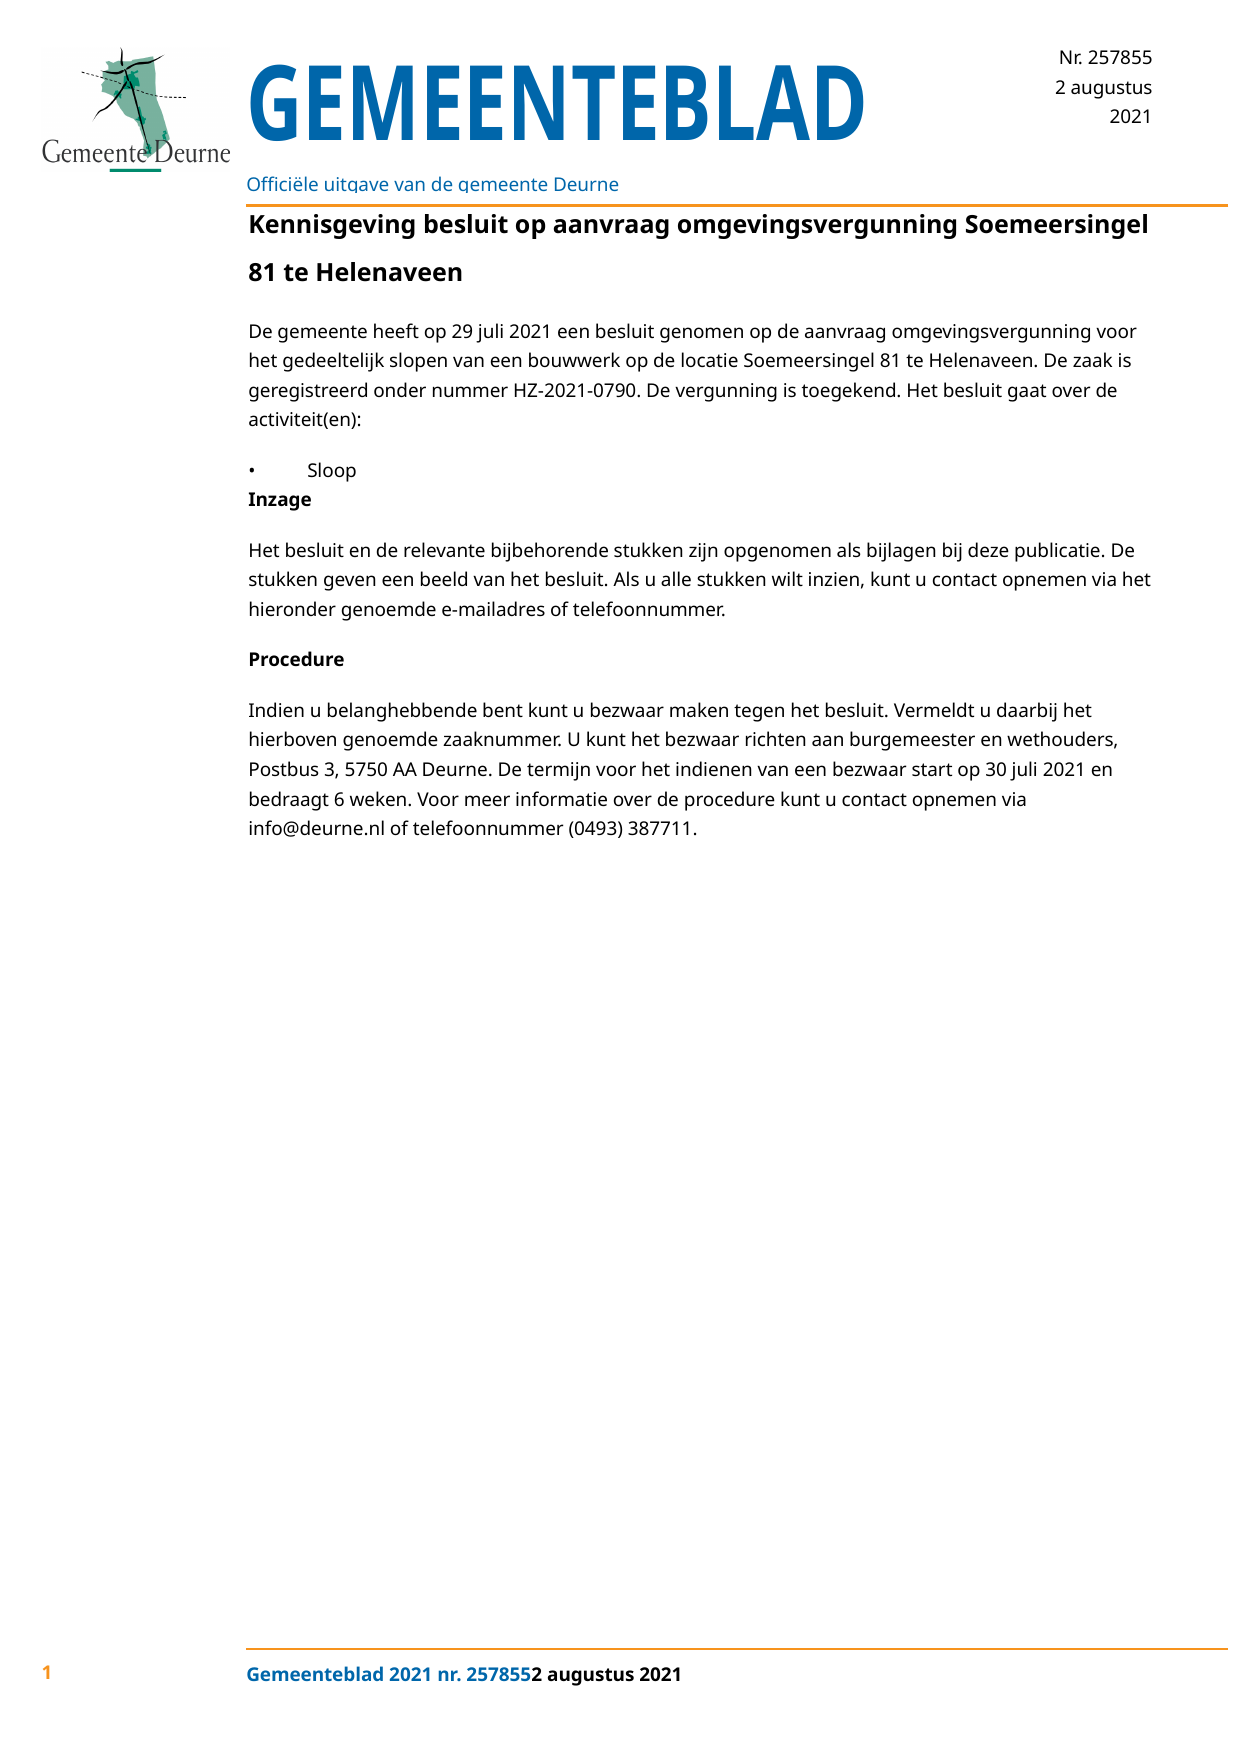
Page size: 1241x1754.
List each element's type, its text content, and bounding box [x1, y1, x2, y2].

list Sloop [248, 457, 1152, 483]
text Inzage [248, 487, 1152, 512]
text Indien u belanghebbende bent kunt u bezwaar maken tegen het besluit. Vermeldt u daarbij het hierboven genoemde zaaknummer. U kunt het bezwaar richten aan burgemeester en wethouders, Postbus 3, 5750 AA Deurne. De termijn voor het indienen van een bezwaar start op 30 juli 2021 en bedraagt 6 weken. Voor meer informatie over de procedure kunt u contact opnemen via info@deurne.nl of telefoonnummer (0493) 387711. [248, 697, 1152, 841]
text Kennisgeving besluit op aanvraag omgevingsvergunning Soemeersingel 81 te Helenaveen [248, 207, 1152, 288]
text Het besluit en de relevante bijbehorende stukken zijn opgenomen als bijlagen bij deze publicatie. De stukken geven een beeld van het besluit. Als u alle stukken wilt inzien, kunt u contact opnemen via het hieronder genoemde e-mailadres of telefoonnummer. [248, 537, 1152, 622]
text Procedure [248, 647, 1152, 672]
picture [41, 47, 231, 172]
text De gemeente heeft op 29 juli 2021 een besluit genomen op de aanvraag omgevingsvergunning voor het gedeeltelijk slopen van een bouwwerk op de locatie Soemeersingel 81 te Helenaveen. De zaak is geregistreerd onder nummer HZ-2021-0790. De vergunning is toegekend. Het besluit gaat over de activiteit(en): [248, 318, 1152, 432]
